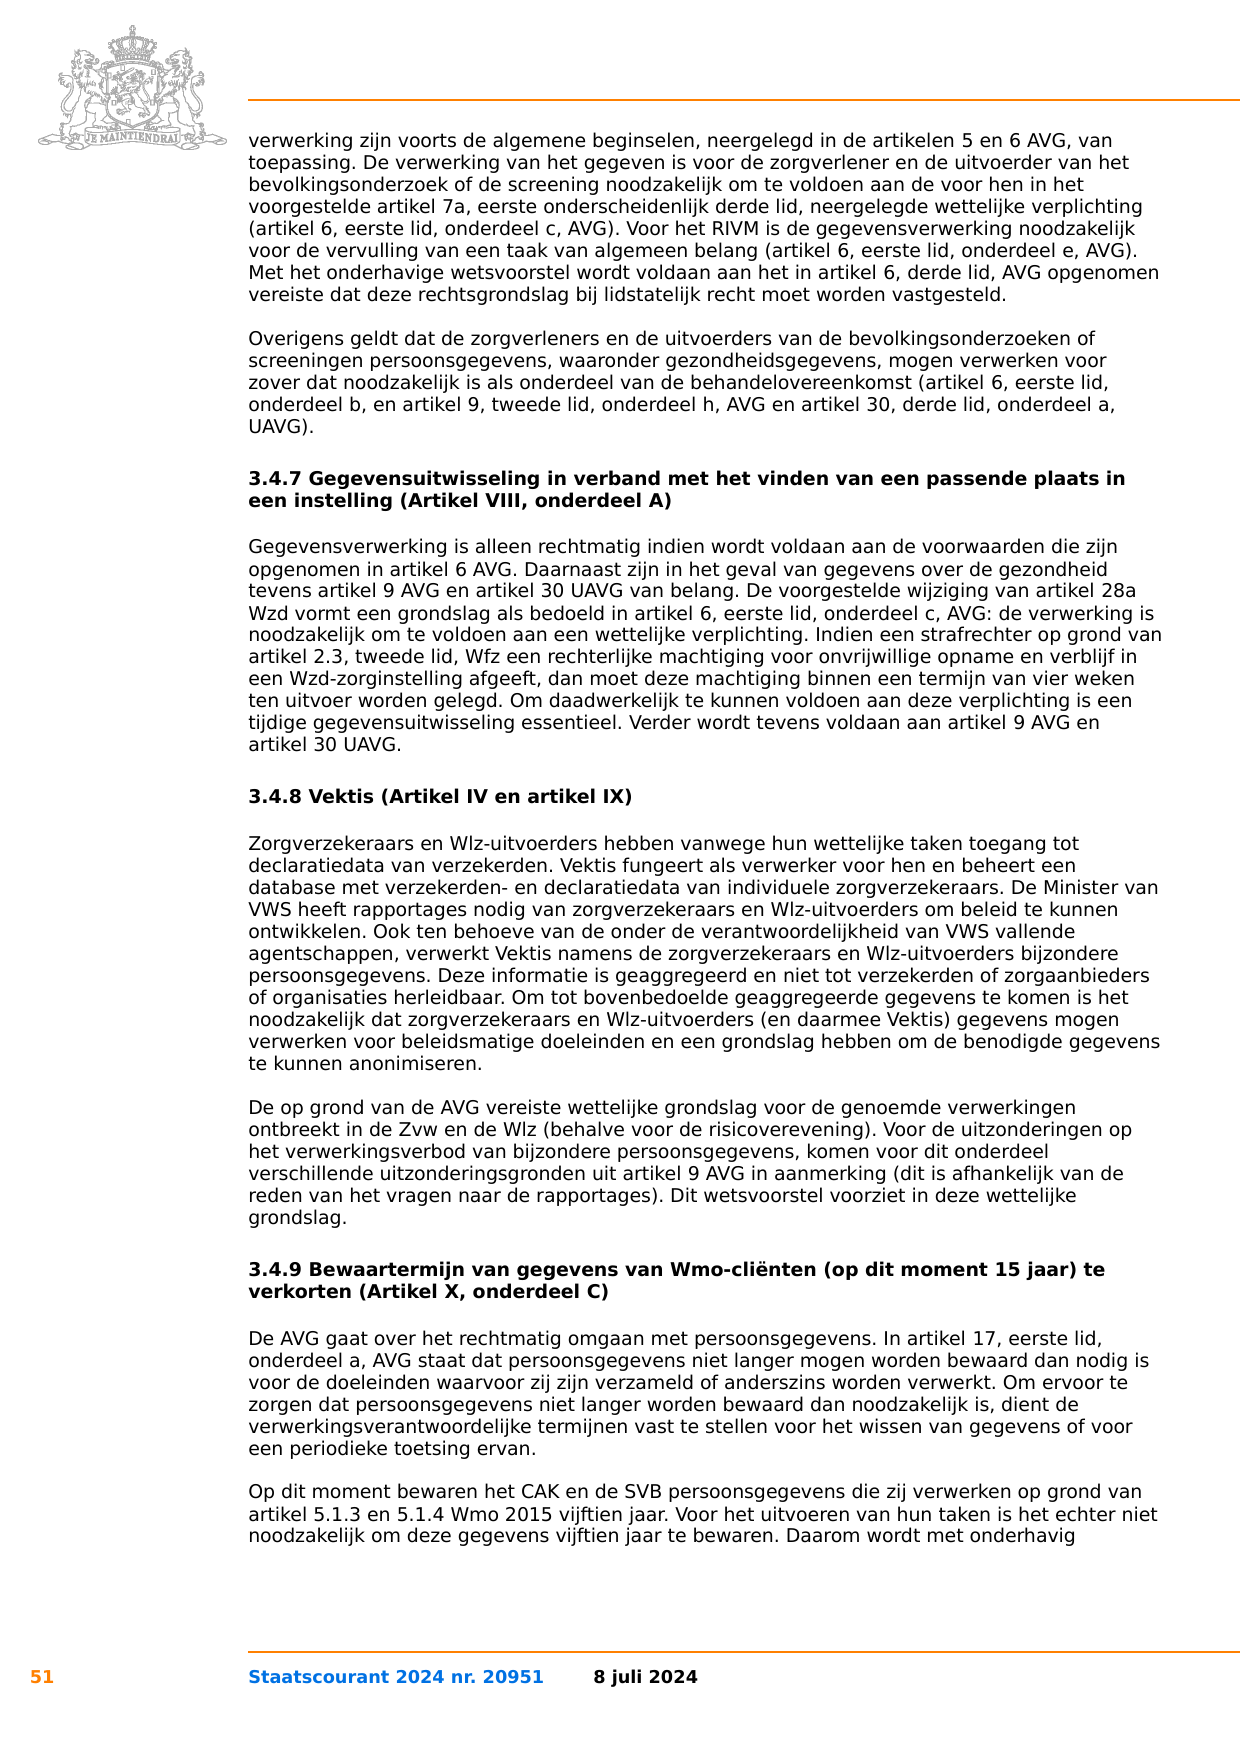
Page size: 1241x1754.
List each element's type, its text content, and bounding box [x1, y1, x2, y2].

text verwerking zijn voorts de algemene beginselen, neergelegd in de artikelen 5 en 6 AVG, van toepassing. De verwerking van het gegeven is voor de zorgverlener en de uitvoerder van het bevolkingsonderzoek of de screening noodzakelijk om te voldoen aan de voor hen in het voorgestelde artikel 7a, eerste onderscheidenlijk derde lid, neergelegde wettelijke verplichting (artikel 6, eerste lid, onderdeel c, AVG). Voor het RIVM is de gegevensverwerking noodzakelijk voor de vervulling van een taak van algemeen belang (artikel 6, eerste lid, onderdeel e, AVG). Met het onderhavige wetsvoorstel wordt voldaan aan het in artikel 6, derde lid, AVG opgenomen vereiste dat deze rechtsgrondslag bij lidstatelijk recht moet worden vastgesteld. [248, 130, 1163, 306]
subtitle 3.4.9 Bewaartermijn van gegevens van Wmo-cliënten (op dit moment 15 jaar) te verkorten (Artikel X, onderdeel C) [248, 1259, 1163, 1303]
text Zorgverzekeraars en Wlz-uitvoerders hebben vanwege hun wettelijke taken toegang tot declaratiedata van verzekerden. Vektis fungeert als verwerker voor hen en beheert een database met verzekerden- en declaratiedata van individuele zorgverzekeraars. De Minister van VWS heeft rapportages nodig van zorgverzekeraars en Wlz-uitvoerders om beleid te kunnen ontwikkelen. Ook ten behoeve van de onder de verantwoordelijkheid van VWS vallende agentschappen, verwerkt Vektis namens de zorgverzekeraars en Wlz-uitvoerders bijzondere persoonsgegevens. Deze informatie is geaggregeerd en niet tot verzekerden of zorgaanbieders of organisaties herleidbaar. Om tot bovenbedoelde geaggregeerde gegevens te komen is het noodzakelijk dat zorgverzekeraars en Wlz-uitvoerders (en daarmee Vektis) gegevens mogen verwerken voor beleidsmatige doeleinden en een grondslag hebben om de benodigde gegevens te kunnen anonimiseren. [248, 833, 1163, 1075]
picture [38, 25, 227, 150]
text De op grond van de AVG vereiste wettelijke grondslag voor de genoemde verwerkingen ontbreekt in de Zvw en de Wlz (behalve voor de risicoverevening). Voor de uitzonderingen op het verwerkingsverbod van bijzondere persoonsgegevens, komen voor dit onderdeel verschillende uitzonderingsgronden uit artikel 9 AVG in aanmerking (dit is afhankelijk van de reden van het vragen naar de rapportages). Dit wetsvoorstel voorziet in deze wettelijke grondslag. [248, 1097, 1163, 1229]
text Gegevensverwerking is alleen rechtmatig indien wordt voldaan aan de voorwaarden die zijn opgenomen in artikel 6 AVG. Daarnaast zijn in het geval van gegevens over de gezondheid tevens artikel 9 AVG en artikel 30 UAVG van belang. De voorgestelde wijziging van artikel 28a Wzd vormt een grondslag als bedoeld in artikel 6, eerste lid, onderdeel c, AVG: de verwerking is noodzakelijk om te voldoen aan een wettelijke verplichting. Indien een strafrechter op grond van artikel 2.3, tweede lid, Wfz een rechterlijke machtiging voor onvrijwillige opname en verblijf in een Wzd-zorginstelling afgeeft, dan moet deze machtiging binnen een termijn van vier weken ten uitvoer worden gelegd. Om daadwerkelijk te kunnen voldoen aan deze verplichting is een tijdige gegevensuitwisseling essentieel. Verder wordt tevens voldaan aan artikel 9 AVG en artikel 30 UAVG. [248, 536, 1163, 756]
text De AVG gaat over het rechtmatig omgaan met persoonsgegevens. In artikel 17, eerste lid, onderdeel a, AVG staat dat persoonsgegevens niet langer mogen worden bewaard dan nodig is voor de doeleinden waarvoor zij zijn verzameld of anderszins worden verwerkt. Om ervoor te zorgen dat persoonsgegevens niet langer worden bewaard dan noodzakelijk is, dient de verwerkingsverantwoordelijke termijnen vast te stellen voor het wissen van gegevens of voor een periodieke toetsing ervan. [248, 1328, 1163, 1459]
text Overigens geldt dat de zorgverleners en de uitvoerders van de bevolkingsonderzoeken of screeningen persoonsgegevens, waaronder gezondheidsgegevens, mogen verwerken voor zover dat noodzakelijk is als onderdeel van de behandelovereenkomst (artikel 6, eerste lid, onderdeel b, en artikel 9, tweede lid, onderdeel h, AVG en artikel 30, derde lid, onderdeel a, UAVG). [248, 328, 1163, 437]
subtitle 3.4.7 Gegevensuitwisseling in verband met het vinden van een passende plaats in een instelling (Artikel VIII, onderdeel A) [248, 467, 1163, 511]
text Op dit moment bewaren het CAK en de SVB persoonsgegevens die zij verwerken op grond van artikel 5.1.3 en 5.1.4 Wmo 2015 vijftien jaar. Voor het uitvoeren van hun taken is het echter niet noodzakelijk om deze gegevens vijftien jaar te bewaren. Daarom wordt met onderhavig [248, 1481, 1163, 1547]
subtitle 3.4.8 Vektis (Artikel IV en artikel IX) [248, 786, 1163, 808]
